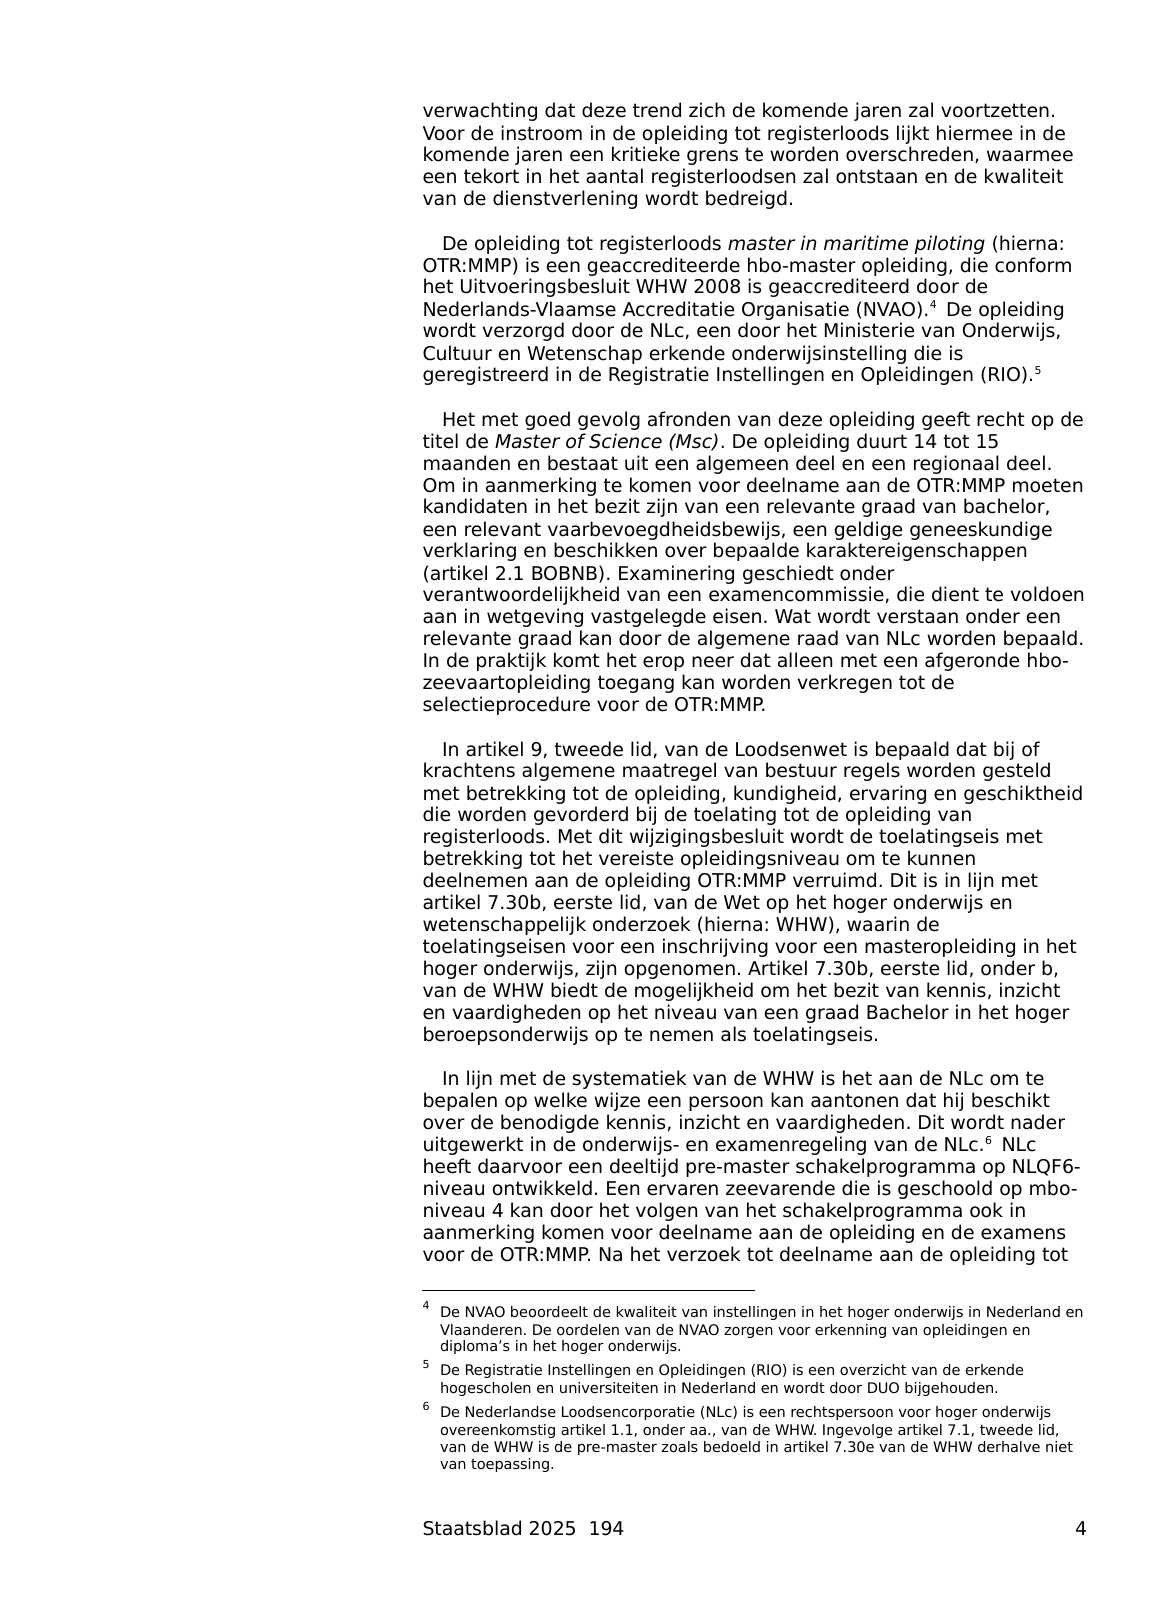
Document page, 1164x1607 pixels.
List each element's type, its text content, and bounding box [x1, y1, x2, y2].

text Het met goed gevolg afronden van deze opleiding geeft recht op de titel de Master of Science (Msc). De opleiding duurt 14 tot 15 maanden en bestaat uit een algemeen deel en een regionaal deel. Om in aanmerking te komen voor deelname aan de OTR:MMP moeten kandidaten in het bezit zijn van een relevante graad van bachelor, een relevant vaarbevoegdheidsbewijs, een geldige geneeskundige verklaring en beschikken over bepaalde karaktereigenschappen (artikel 2.1 BOBNB). Examinering geschiedt onder verantwoordelijkheid van een examencommissie, die dient te voldoen aan in wetgeving vastgelegde eisen. Wat wordt verstaan onder een relevante graad kan door de algemene raad van NLc worden bepaald. In de praktijk komt het erop neer dat alleen met een afgeronde hbo-zeevaartopleiding toegang kan worden verkregen tot de selectieprocedure voor de OTR:MMP. [422, 408, 1087, 716]
text De Nederlandse Loodsencorporatie (NLc) is een rechtspersoon voor hoger onderwijs overeenkomstig artikel 1.1, onder aa., van de WHW. Ingevolge artikel 7.1, tweede lid, van de WHW is de pre-master zoals bedoeld in artikel 7.30e van de WHW derhalve niet van toepassing. [422, 1400, 1087, 1473]
text De NVAO beoordeelt de kwaliteit van instellingen in het hoger onderwijs in Nederland en Vlaanderen. De oordelen van de NVAO zorgen voor erkenning van opleidingen en diploma’s in het hoger onderwijs. [422, 1299, 1087, 1355]
text De opleiding tot registerloods master in maritime piloting (hierna: OTR:MMP) is een geaccrediteerde hbo-master opleiding, die conform het Uitvoeringsbesluit WHW 2008 is geaccrediteerd door de Nederlands-Vlaamse Accreditatie Organisatie (NVAO). De opleiding wordt verzorgd door de NLc, een door het Ministerie van Onderwijs, Cultuur en Wetenschap erkende onderwijsinstelling die is geregistreerd in de Registratie Instellingen en Opleidingen (RIO). [422, 232, 1087, 386]
text De Registratie Instellingen en Opleidingen (RIO) is een overzicht van de erkende hogescholen en universiteiten in Nederland en wordt door DUO bijgehouden. [422, 1358, 1087, 1397]
text In lijn met de systematiek van de WHW is het aan de NLc om te bepalen op welke wijze een persoon kan aantonen dat hij beschikt over de benodigde kennis, inzicht en vaardigheden. Dit wordt nader uitgewerkt in de onderwijs- en examenregeling van de NLc. NLc heeft daarvoor een deeltijd pre-master schakelprogramma op NLQF6-niveau ontwikkeld. Een ervaren zeevarende die is geschoold op mbo-niveau 4 kan door het volgen van het schakelprogramma ook in aanmerking komen voor deelname aan de opleiding en de examens voor de OTR:MMP. Na het verzoek tot deelname aan de opleiding tot [422, 1068, 1087, 1266]
text verwachting dat deze trend zich de komende jaren zal voortzetten. Voor de instroom in de opleiding tot registerloods lijkt hiermee in de komende jaren een kritieke grens te worden overschreden, waarmee een tekort in het aantal registerloodsen zal ontstaan en de kwaliteit van de dienstverlening wordt bedreigd. [422, 100, 1087, 210]
text In artikel 9, tweede lid, van de Loodsenwet is bepaald dat bij of krachtens algemene maatregel van bestuur regels worden gesteld met betrekking tot de opleiding, kundigheid, ervaring en geschiktheid die worden gevorderd bij de toelating tot de opleiding van registerloods. Met dit wijzigingsbesluit wordt de toelatingseis met betrekking tot het vereiste opleidingsniveau om te kunnen deelnemen aan de opleiding OTR:MMP verruimd. Dit is in lijn met artikel 7.30b, eerste lid, van de Wet op het hoger onderwijs en wetenschappelijk onderzoek (hierna: WHW), waarin de toelatingseisen voor een inschrijving voor een masteropleiding in het hoger onderwijs, zijn opgenomen. Artikel 7.30b, eerste lid, onder b, van de WHW biedt de mogelijkheid om het bezit van kennis, inzicht en vaardigheden op het niveau van een graad Bachelor in het hoger beroepsonderwijs op te nemen als toelatingseis. [422, 738, 1087, 1046]
